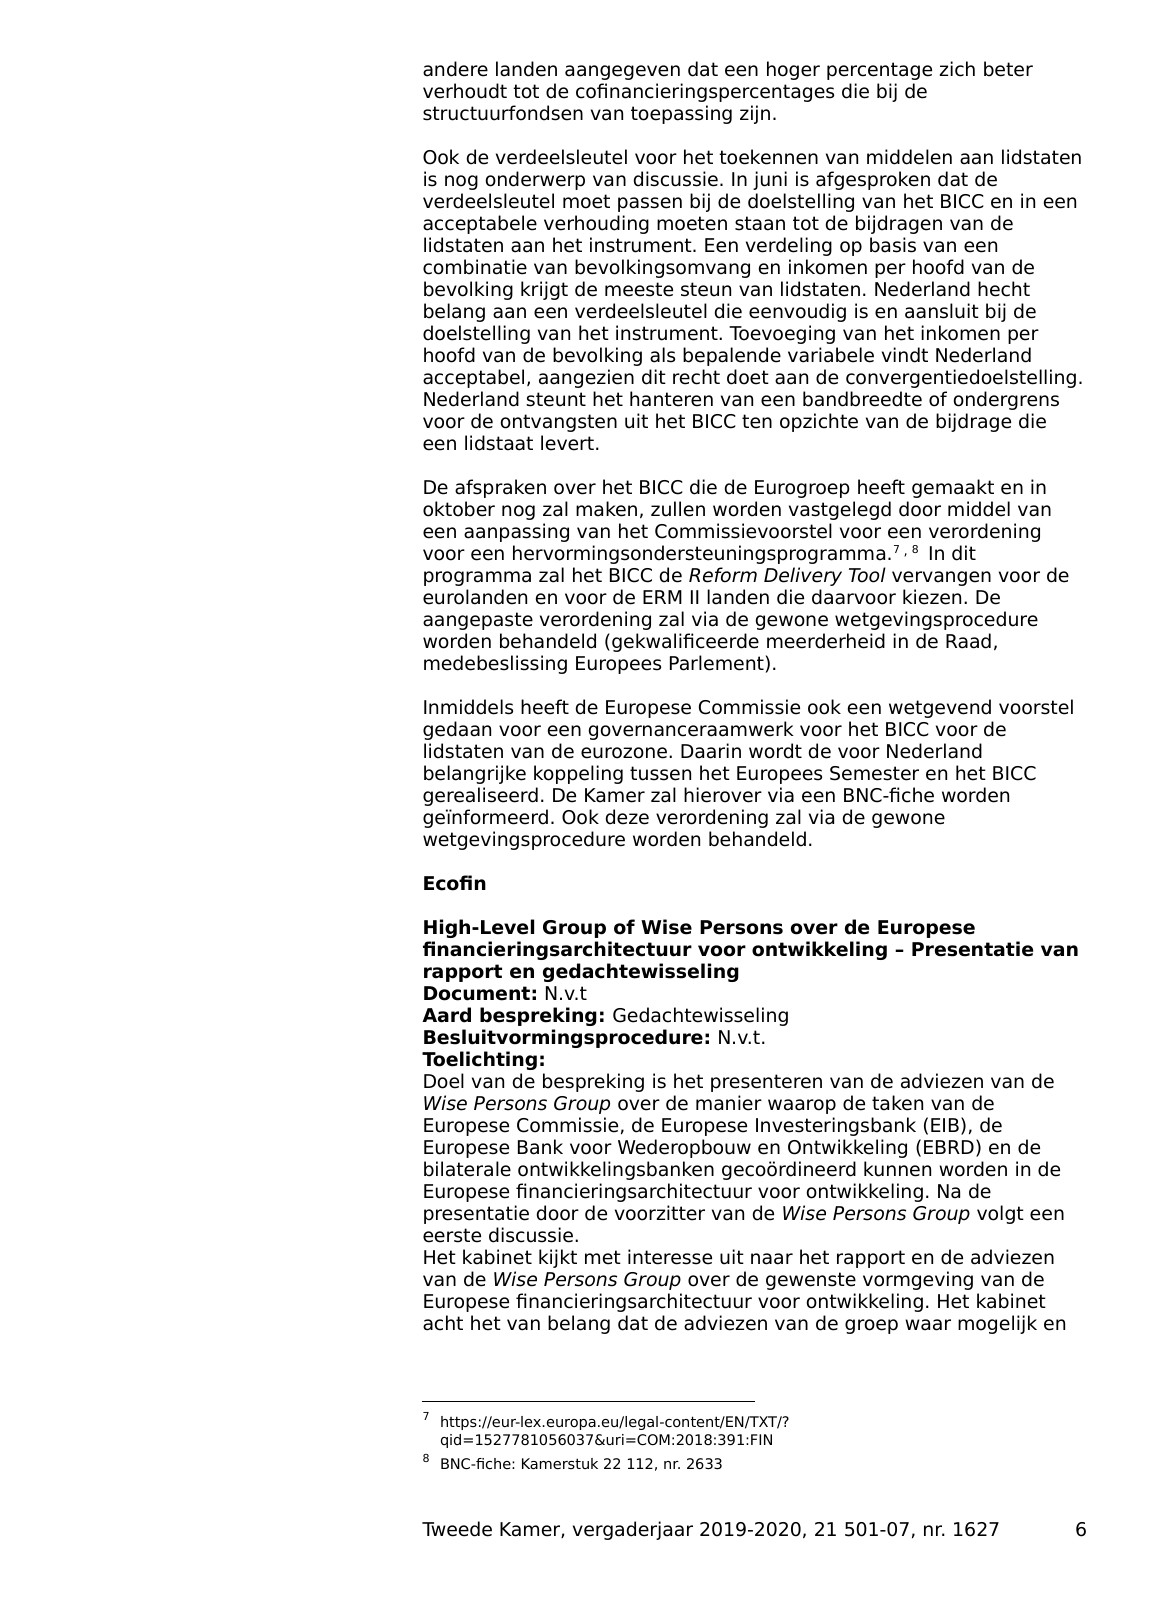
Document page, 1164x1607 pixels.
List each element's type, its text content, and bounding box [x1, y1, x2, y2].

text Inmiddels heeft de Europese Commissie ook een wetgevend voorstel gedaan voor een governanceraamwerk voor het BICC voor de lidstaten van de eurozone. Daarin wordt de voor Nederland belangrijke koppeling tussen het Europees Semester en het BICC gerealiseerd. De Kamer zal hierover via een BNC-fiche worden geïnformeerd. Ook deze verordening zal via de gewone wetgevingsprocedure worden behandeld. [422, 697, 1087, 851]
text De afspraken over het BICC die de Eurogroep heeft gemaakt en in oktober nog zal maken, zullen worden vastgelegd door middel van een aanpassing van het Commissievoorstel voor een verordening voor een hervormingsondersteuningsprogramma., In dit programma zal het BICC de Reform Delivery Tool vervangen voor de eurolanden en voor de ERM II landen die daarvoor kiezen. De aangepaste verordening zal via de gewone wetgevingsprocedure worden behandeld (gekwalificeerde meerderheid in de Raad, medebeslissing Europees Parlement). [422, 477, 1087, 675]
text https://eur-lex.europa.eu/legal-content/EN/TXT/?qid=1527781056037&uri=COM:2018:391:FIN [422, 1410, 1087, 1449]
subtitle Ecofin [422, 873, 1087, 895]
text Het kabinet kijkt met interesse uit naar het rapport en de adviezen van de Wise Persons Group over de gewenste vormgeving van de Europese financieringsarchitectuur voor ontwikkeling. Het kabinet acht het van belang dat de adviezen van de groep waar mogelijk en [422, 1247, 1087, 1335]
text Aard bespreking: Gedachtewisseling [422, 1005, 1087, 1027]
text Besluitvormingsprocedure: N.v.t. [422, 1027, 1087, 1049]
text High-Level Group of Wise Persons over de Europese financieringsarchitectuur voor ontwikkeling – Presentatie van rapport en gedachtewisseling [422, 917, 1087, 983]
text BNC-fiche: Kamerstuk 22 112, nr. 2633 [422, 1452, 1087, 1474]
text Document: N.v.t [422, 983, 1087, 1005]
text andere landen aangegeven dat een hoger percentage zich beter verhoudt tot de cofinancieringspercentages die bij de structuurfondsen van toepassing zijn. [422, 59, 1087, 125]
text Toelichting: [422, 1049, 1087, 1071]
text Ook de verdeelsleutel voor het toekennen van middelen aan lidstaten is nog onderwerp van discussie. In juni is afgesproken dat de verdeelsleutel moet passen bij de doelstelling van het BICC en in een acceptabele verhouding moeten staan tot de bijdragen van de lidstaten aan het instrument. Een verdeling op basis van een combinatie van bevolkingsomvang en inkomen per hoofd van de bevolking krijgt de meeste steun van lidstaten. Nederland hecht belang aan een verdeelsleutel die eenvoudig is en aansluit bij de doelstelling van het instrument. Toevoeging van het inkomen per hoofd van de bevolking als bepalende variabele vindt Nederland acceptabel, aangezien dit recht doet aan de convergentiedoelstelling. Nederland steunt het hanteren van een bandbreedte of ondergrens voor de ontvangsten uit het BICC ten opzichte van de bijdrage die een lidstaat levert. [422, 147, 1087, 455]
text Doel van de bespreking is het presenteren van de adviezen van de Wise Persons Group over de manier waarop de taken van de Europese Commissie, de Europese Investeringsbank (EIB), de Europese Bank voor Wederopbouw en Ontwikkeling (EBRD) en de bilaterale ontwikkelingsbanken gecoördineerd kunnen worden in de Europese financieringsarchitectuur voor ontwikkeling. Na de presentatie door de voorzitter van de Wise Persons Group volgt een eerste discussie. [422, 1071, 1087, 1247]
